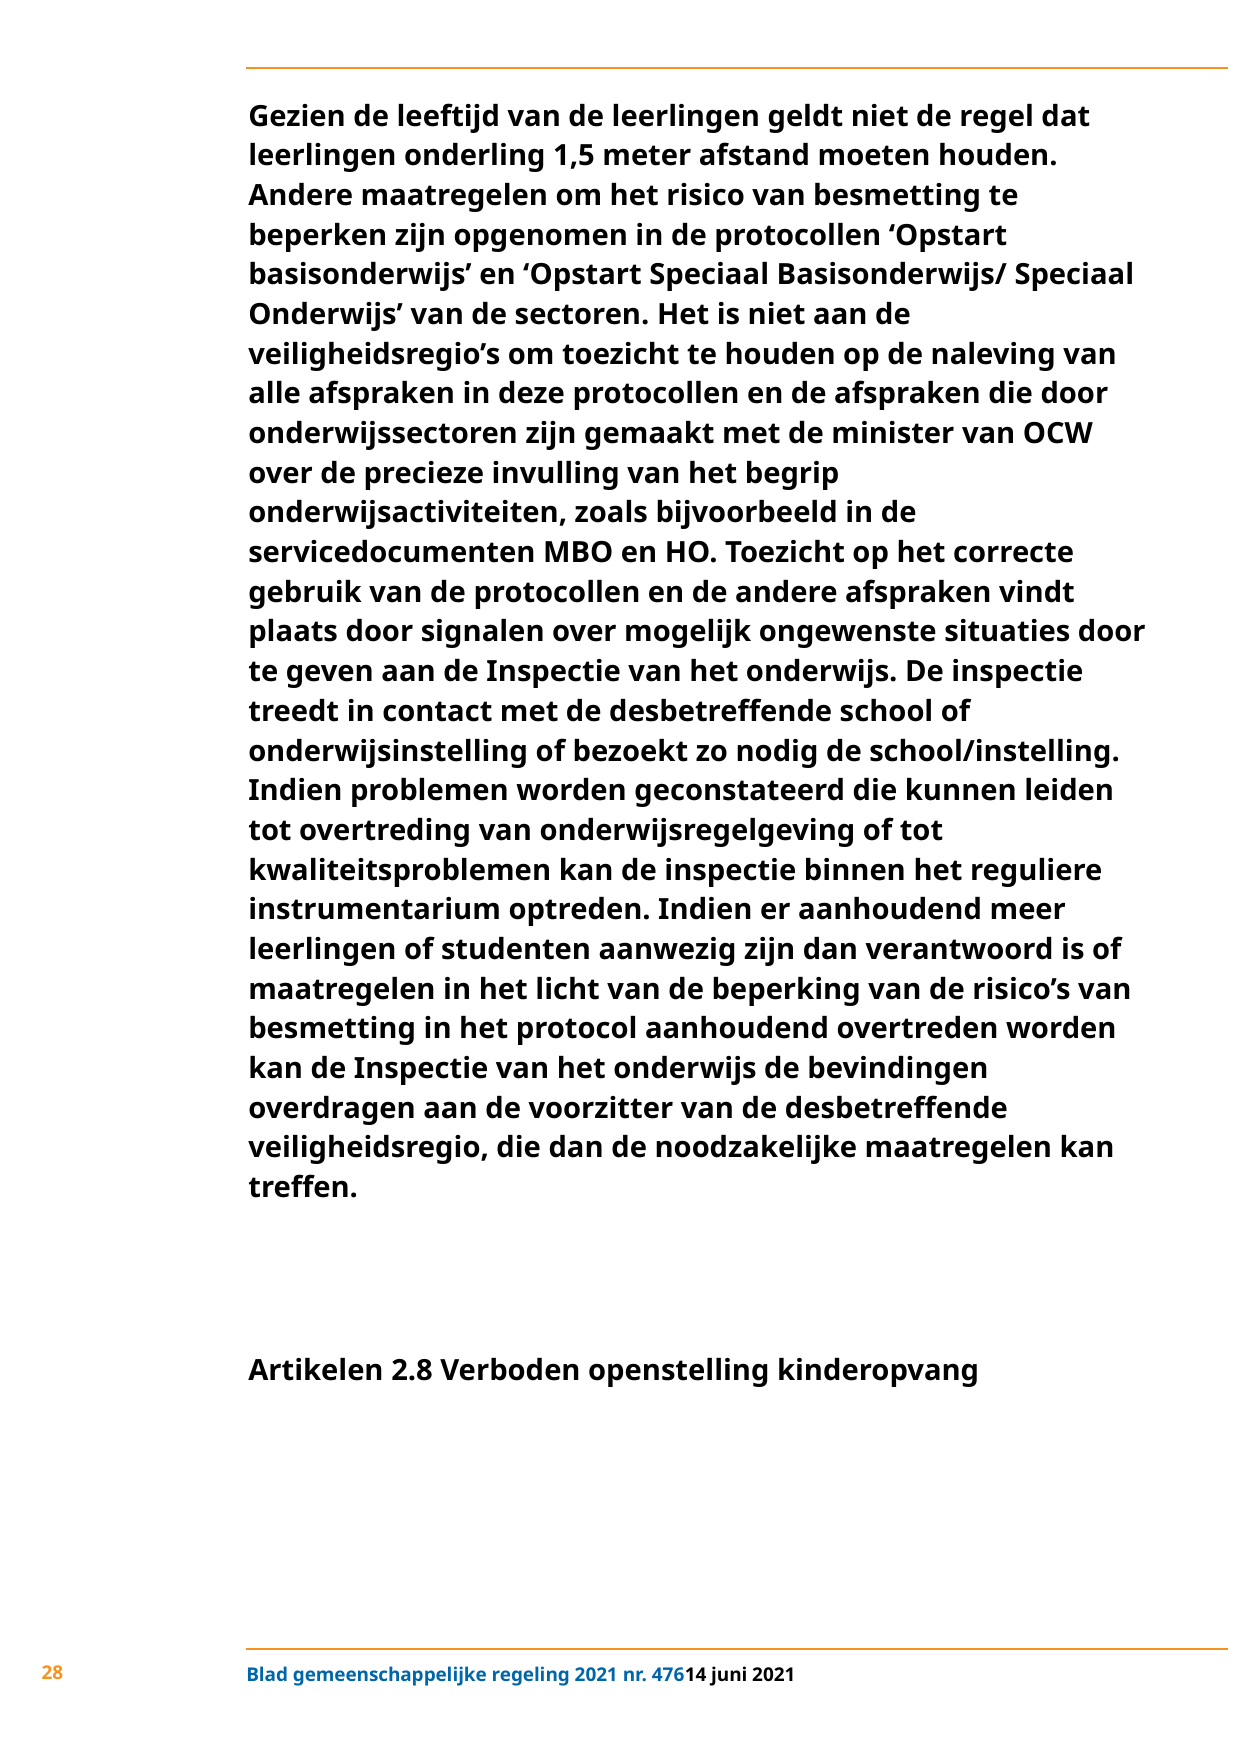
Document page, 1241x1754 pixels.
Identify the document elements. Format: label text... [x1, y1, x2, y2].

text Gezien de leeftijd van de leerlingen geldt niet de regel dat leerlingen onderling 1,5 meter afstand moeten houden. Andere maatregelen om het risico van besmetting te beperken zijn opgenomen in de protocollen ‘Opstart basisonderwijs’ en ‘Opstart Speciaal Basisonderwijs/ Speciaal Onderwijs’ van de sectoren. Het is niet aan de veiligheidsregio’s om toezicht te houden op de naleving van alle afspraken in deze protocollen en de afspraken die door onderwijssectoren zijn gemaakt met de minister van OCW over de precieze invulling van het begrip onderwijsactiviteiten, zoals bijvoorbeeld in de servicedocumenten MBO en HO. Toezicht op het correcte gebruik van de protocollen en de andere afspraken vindt plaats door signalen over mogelijk ongewenste situaties door te geven aan de Inspectie van het onderwijs. De inspectie treedt in contact met de desbetreffende school of onderwijsinstelling of bezoekt zo nodig de school/instelling. Indien problemen worden geconstateerd die kunnen leiden tot overtreding van onderwijsregelgeving of tot kwaliteitsproblemen kan de inspectie binnen het reguliere instrumentarium optreden. Indien er aanhoudend meer leerlingen of studenten aanwezig zijn dan verantwoord is of maatregelen in het licht van de beperking van de risico’s van besmetting in het protocol aanhoudend overtreden worden kan de Inspectie van het onderwijs de bevindingen overdragen aan de voorzitter van de desbetreffende veiligheidsregio, die dan de noodzakelijke maatregelen kan treffen. [248, 95, 1152, 1206]
text Artikelen 2.8 Verboden openstelling kinderopvang [248, 1349, 1152, 1389]
picture [41, 47, 231, 172]
